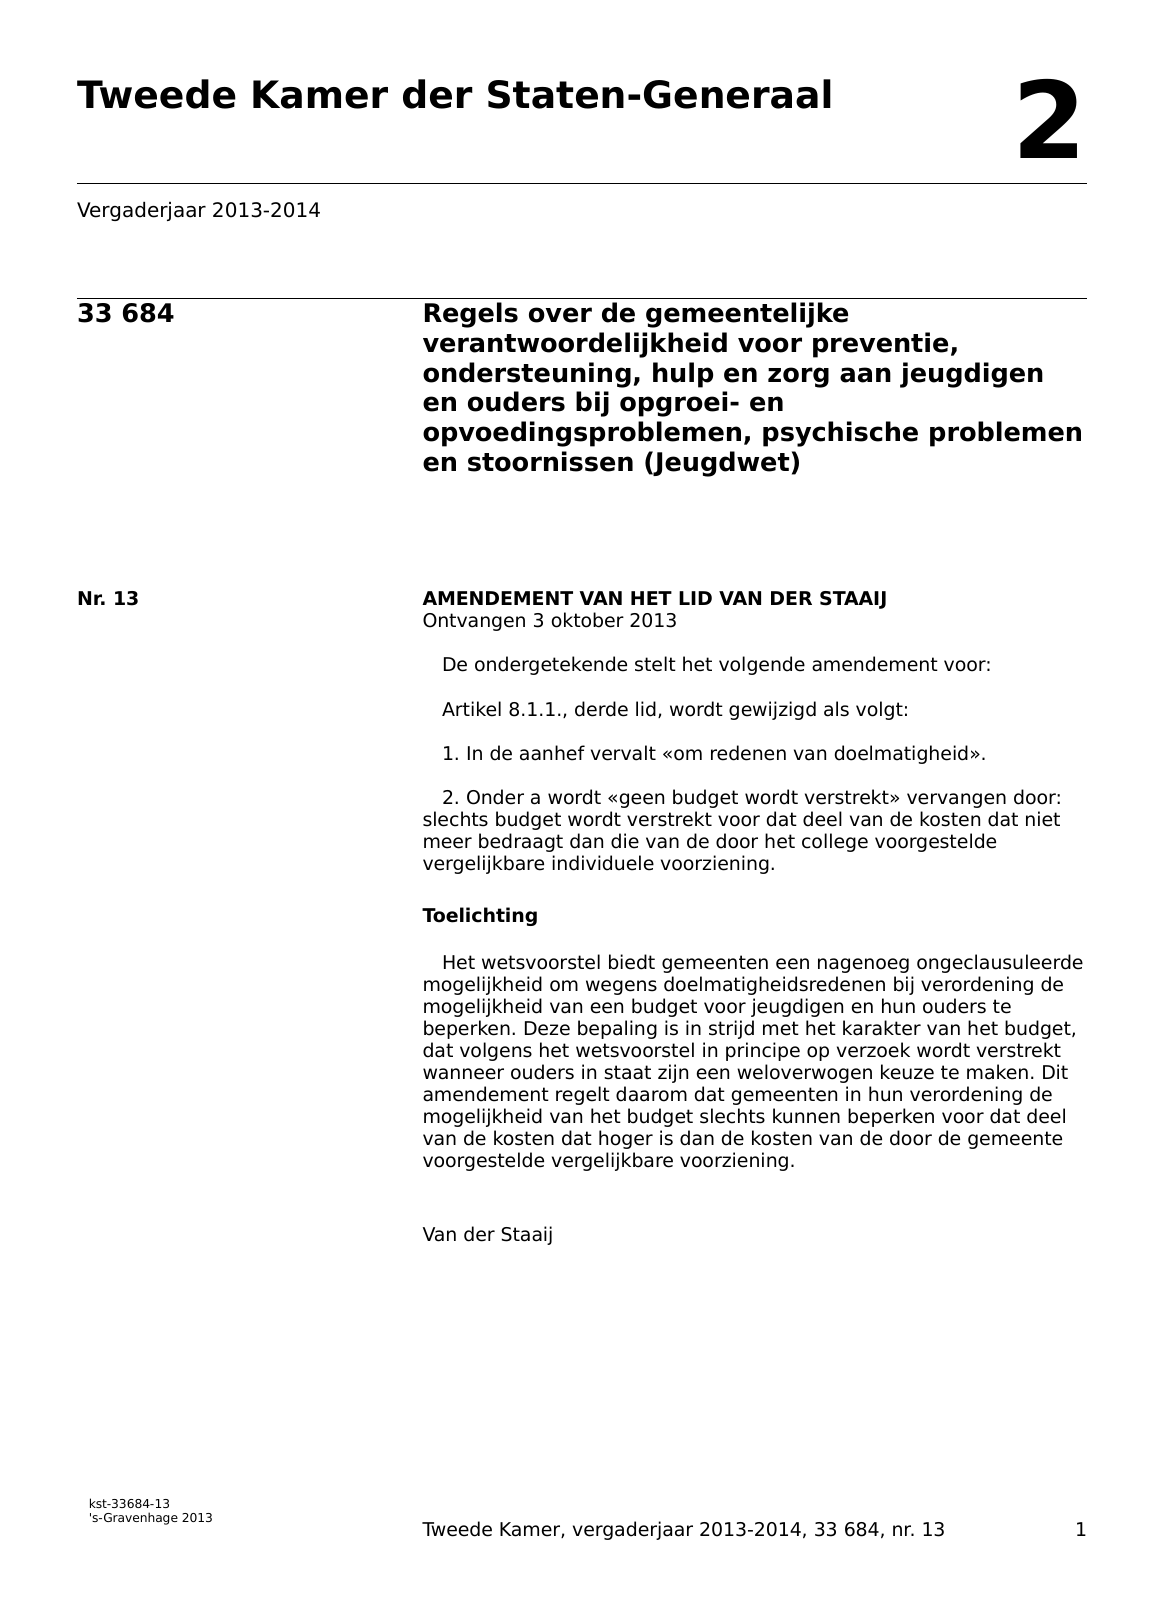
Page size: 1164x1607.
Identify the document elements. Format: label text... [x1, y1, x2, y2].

text 's-Gravenhage 2013 [88, 1511, 323, 1525]
text 1. In de aanhef vervalt «om redenen van doelmatigheid». [422, 743, 1087, 764]
text Van der Staaij [422, 1201, 1087, 1245]
text 2. Onder a wordt «geen budget wordt verstrekt» vervangen door: slechts budget wordt verstrekt voor dat deel van de kosten dat niet meer bedraagt dan die van de door het college voorgestelde vergelijkbare individuele voorziening. [422, 787, 1087, 875]
subtitle Nr. 13 AMENDEMENT VAN HET LID VAN DER STAAIJ [77, 588, 1087, 610]
table_cell Vergaderjaar 2013-2014 [77, 184, 1087, 298]
text Het wetsvoorstel biedt gemeenten een nagenoeg ongeclausuleerde mogelijkheid om wegens doelmatigheidsredenen bij verordening de mogelijkheid van een budget voor jeugdigen en hun ouders te beperken. Deze bepaling is in strijd met het karakter van het budget, dat volgens het wetsvoorstel in principe op verzoek wordt verstrekt wanneer ouders in staat zijn een weloverwogen keuze te maken. Dit amendement regelt daarom dat gemeenten in hun verordening de mogelijkheid van het budget slechts kunnen beperken voor dat deel van de kosten dat hoger is dan de kosten van de door de gemeente voorgestelde vergelijkbare voorziening. [422, 952, 1087, 1171]
subtitle Toelichting [422, 905, 1087, 927]
text Artikel 8.1.1., derde lid, wordt gewijzigd als volgt: [422, 698, 1087, 720]
table_header 2 [886, 59, 1087, 183]
text Ontvangen 3 oktober 2013 [422, 610, 1087, 632]
table_header Tweede Kamer der Staten-Generaal [77, 59, 886, 183]
subtitle 33 684 Regels over de gemeentelijke verantwoordelijkheid voor preventie, ondersteuning, hulp en zorg aan jeugdigen en ouders bij opgroei- en opvoedingsproblemen, psychische problemen en stoornissen (Jeugdwet) [77, 299, 1087, 477]
text kst-33684-13 [88, 1497, 323, 1511]
text De ondergetekende stelt het volgende amendement voor: [422, 654, 1087, 676]
